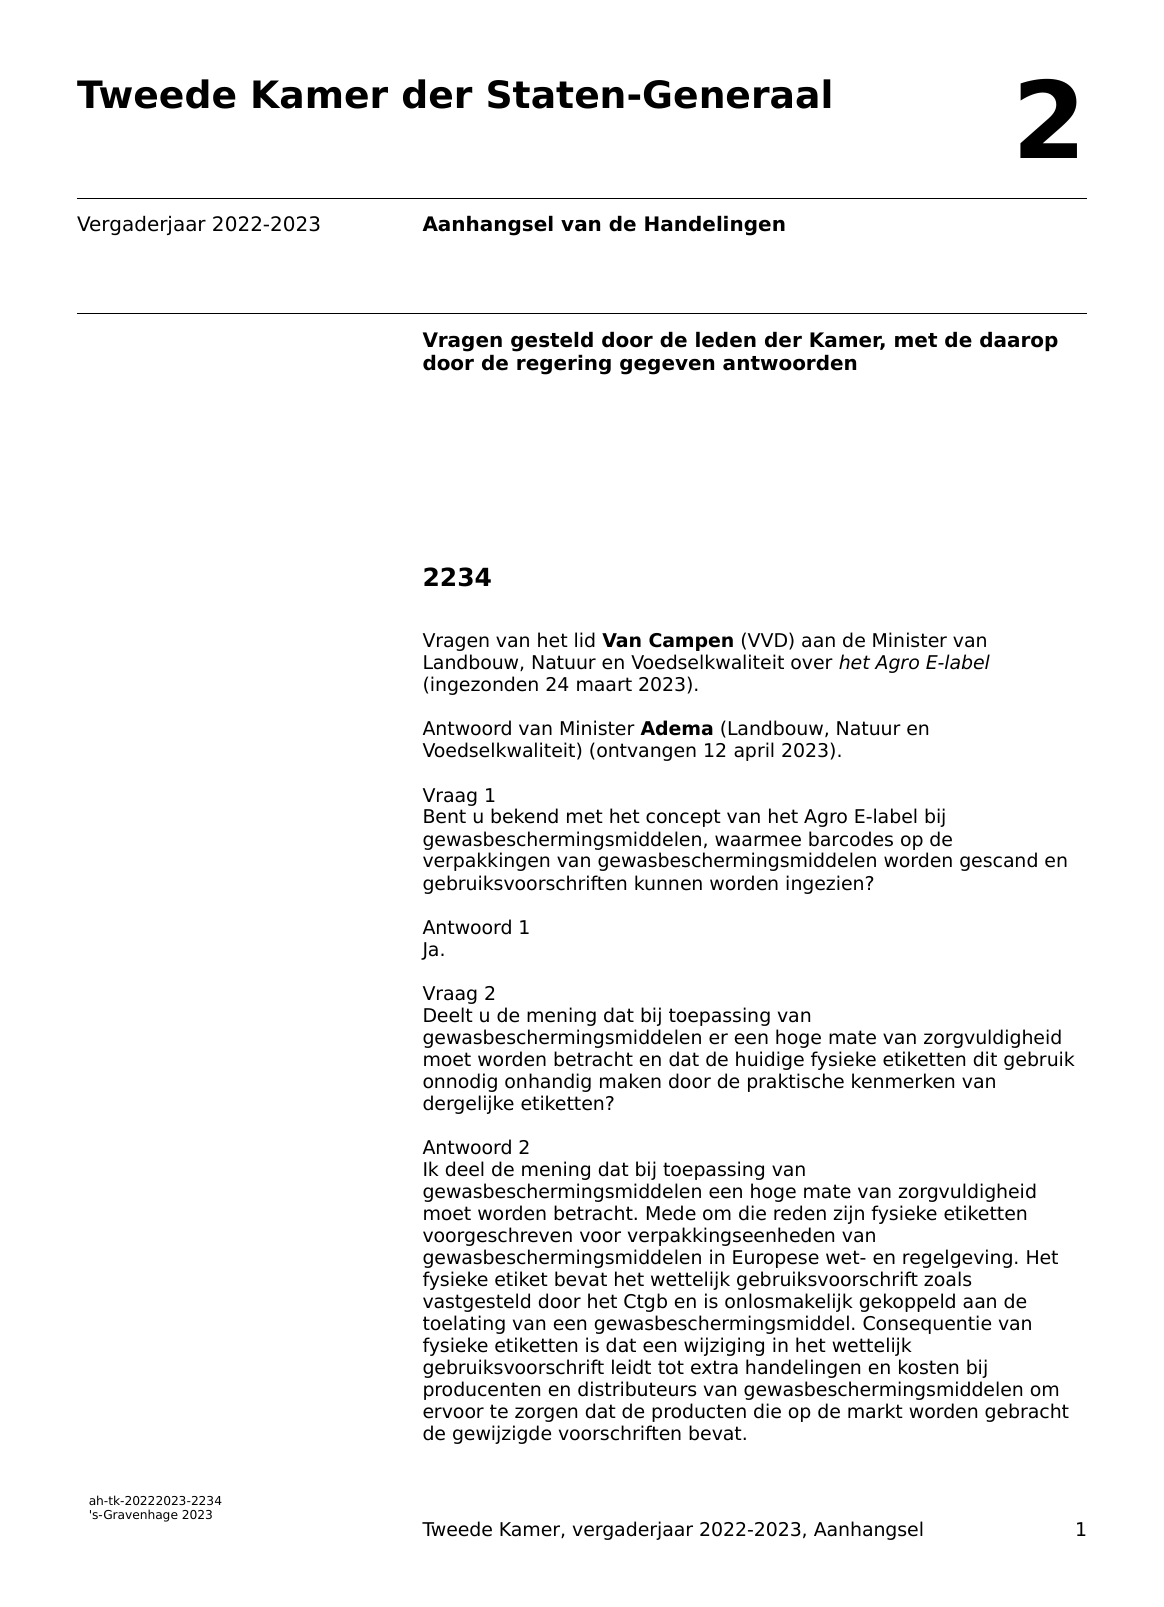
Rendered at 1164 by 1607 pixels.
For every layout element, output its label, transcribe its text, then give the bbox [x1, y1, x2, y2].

text Vragen van het lid Van Campen (VVD) aan de Minister van Landbouw, Natuur en Voedselkwaliteit over het Agro E-label (ingezonden 24 maart 2023). [422, 630, 1087, 696]
text Bent u bekend met het concept van het Agro E-label bij gewasbeschermingsmiddelen, waarmee barcodes op de verpakkingen van gewasbeschermingsmiddelen worden gescand en gebruiksvoorschriften kunnen worden ingezien? [422, 806, 1087, 894]
text ah-tk-20222023-2234 [88, 1494, 323, 1508]
text Deelt u de mening dat bij toepassing van gewasbeschermingsmiddelen er een hoge mate van zorgvuldigheid moet worden betracht en dat de huidige fysieke etiketten dit gebruik onnodig onhandig maken door de praktische kenmerken van dergelijke etiketten? [422, 1005, 1087, 1114]
table_header Tweede Kamer der Staten-Generaal [77, 59, 886, 198]
text 's-Gravenhage 2023 [88, 1508, 323, 1522]
text Vraag 2 [422, 983, 1087, 1005]
text Vraag 1 [422, 784, 1087, 806]
text Antwoord van Minister Adema (Landbouw, Natuur en Voedselkwaliteit) (ontvangen 12 april 2023). [422, 718, 1087, 762]
text Ja. [422, 938, 1087, 961]
text Ik deel de mening dat bij toepassing van gewasbeschermingsmiddelen een hoge mate van zorgvuldigheid moet worden betracht. Mede om die reden zijn fysieke etiketten voorgeschreven voor verpakkingseenheden van gewasbeschermingsmiddelen in Europese wet- en regelgeving. Het fysieke etiket bevat het wettelijk gebruiksvoorschrift zoals vastgesteld door het Ctgb en is onlosmakelijk gekoppeld aan de toelating van een gewasbeschermingsmiddel. Consequentie van fysieke etiketten is dat een wijziging in het wettelijk gebruiksvoorschrift leidt tot extra handelingen en kosten bij producenten en distributeurs van gewasbeschermingsmiddelen om ervoor te zorgen dat de producten die op de markt worden gebracht de gewijzigde voorschriften bevat. [422, 1159, 1087, 1444]
table_cell Aanhangsel van de Handelingen [422, 199, 1087, 313]
text 2234 [422, 563, 1087, 592]
table_cell Vergaderjaar 2022-2023 [77, 199, 422, 313]
table_header 2 [886, 59, 1087, 198]
text Antwoord 1 [422, 917, 1087, 938]
text Antwoord 2 [422, 1137, 1087, 1159]
table_cell [77, 314, 422, 375]
table_cell Vragen gesteld door de leden der Kamer, met de daarop door de regering gegeven antwoorden [422, 314, 1087, 375]
